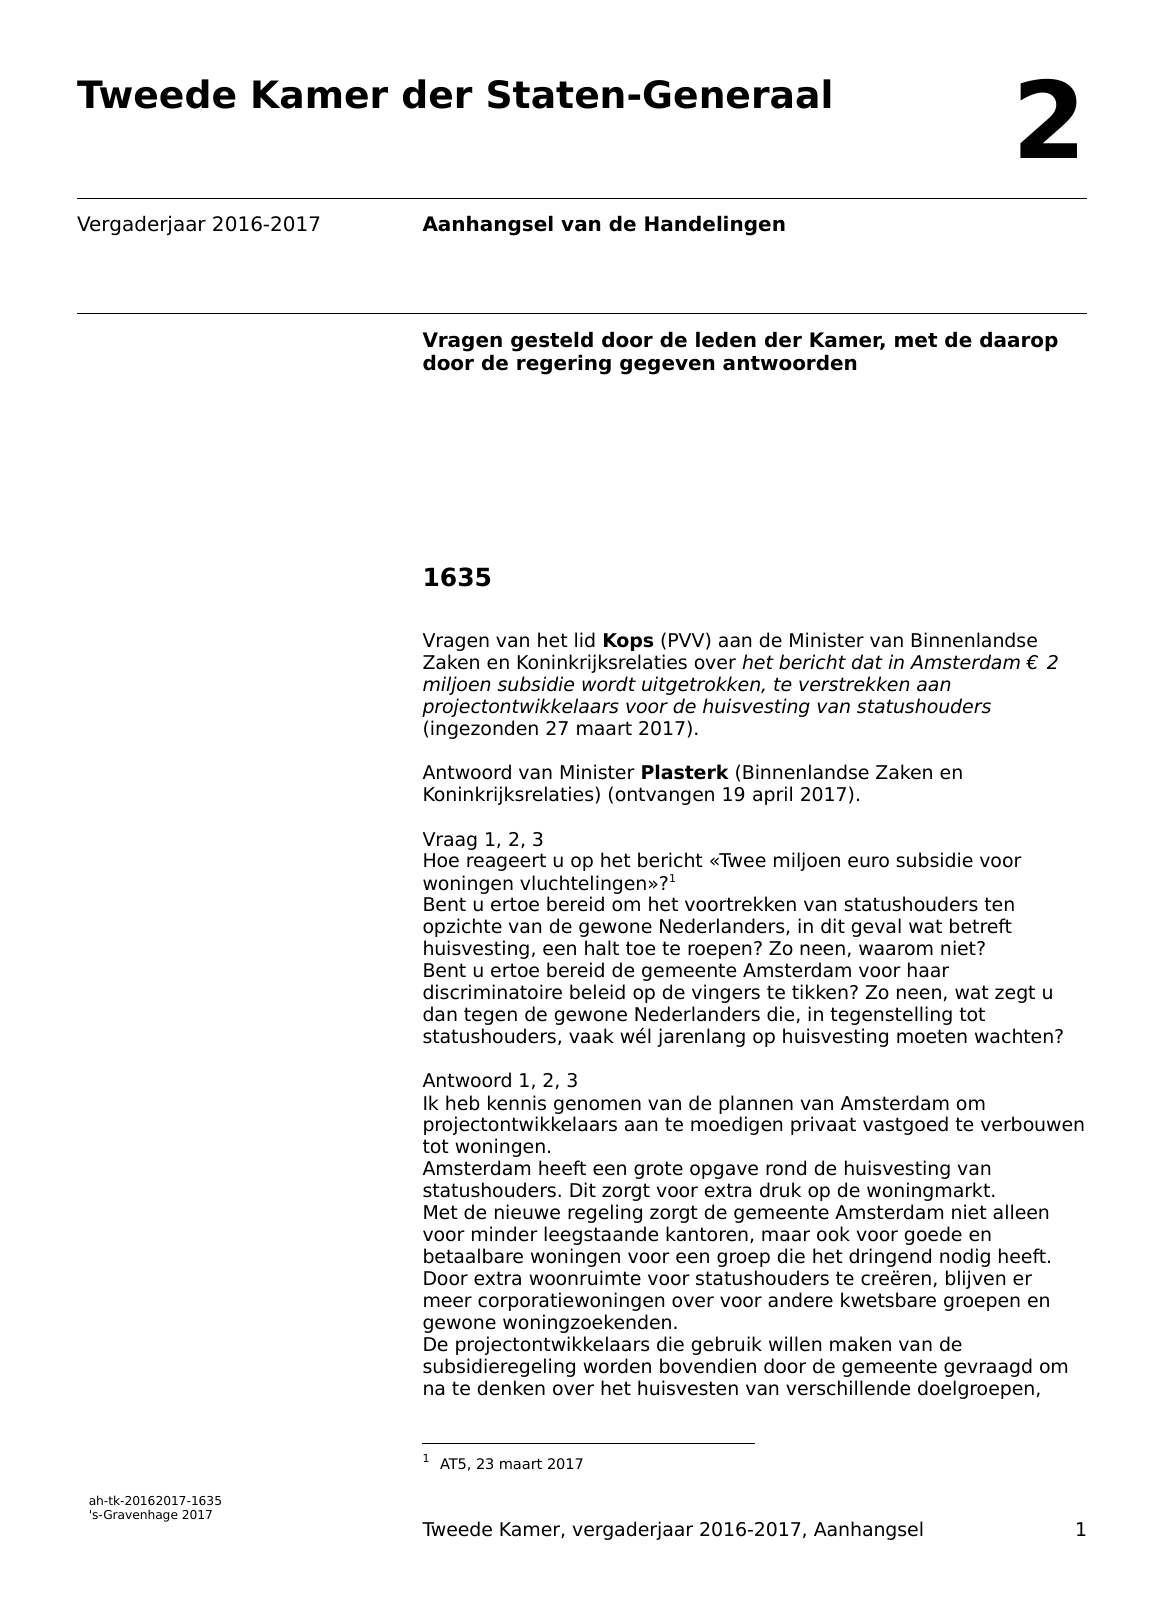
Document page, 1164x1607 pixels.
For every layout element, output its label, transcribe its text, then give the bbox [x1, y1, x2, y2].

text Vragen van het lid Kops (PVV) aan de Minister van Binnenlandse Zaken en Koninkrijksrelaties over het bericht dat in Amsterdam € 2 miljoen subsidie wordt uitgetrokken, te verstrekken aan projectontwikkelaars voor de huisvesting van statushouders (ingezonden 27 maart 2017). [422, 630, 1087, 740]
text Bent u ertoe bereid om het voortrekken van statushouders ten opzichte van de gewone Nederlanders, in dit geval wat betreft huisvesting, een halt toe te roepen? Zo neen, waarom niet? [422, 894, 1087, 960]
text Amsterdam heeft een grote opgave rond de huisvesting van statushouders. Dit zorgt voor extra druk op de woningmarkt. [422, 1158, 1087, 1202]
table_cell Aanhangsel van de Handelingen [422, 199, 1087, 313]
text Hoe reageert u op het bericht «Twee miljoen euro subsidie voor woningen vluchtelingen»? [422, 850, 1087, 894]
text Antwoord 1, 2, 3 [422, 1070, 1087, 1092]
table_cell Vergaderjaar 2016-2017 [77, 199, 422, 313]
text Met de nieuwe regeling zorgt de gemeente Amsterdam niet alleen voor minder leegstaande kantoren, maar ook voor goede en betaalbare woningen voor een groep die het dringend nodig heeft. Door extra woonruimte voor statushouders te creëren, blijven er meer corporatiewoningen over voor andere kwetsbare groepen en gewone woningzoekenden. [422, 1202, 1087, 1334]
text Ik heb kennis genomen van de plannen van Amsterdam om projectontwikkelaars aan te moedigen privaat vastgoed te verbouwen tot woningen. [422, 1092, 1087, 1158]
text Vraag 1, 2, 3 [422, 828, 1087, 850]
table_header 2 [886, 59, 1087, 198]
table_cell [77, 314, 422, 375]
text Bent u ertoe bereid de gemeente Amsterdam voor haar discriminatoire beleid op de vingers te tikken? Zo neen, wat zegt u dan tegen de gewone Nederlanders die, in tegenstelling tot statushouders, vaak wél jarenlang op huisvesting moeten wachten? [422, 960, 1087, 1048]
text 1635 [422, 563, 1087, 592]
text Antwoord van Minister Plasterk (Binnenlandse Zaken en Koninkrijksrelaties) (ontvangen 19 april 2017). [422, 762, 1087, 806]
text De projectontwikkelaars die gebruik willen maken van de subsidieregeling worden bovendien door de gemeente gevraagd om na te denken over het huisvesten van verschillende doelgroepen, [422, 1334, 1087, 1400]
text 's-Gravenhage 2017 [88, 1508, 323, 1522]
text AT5, 23 maart 2017 [422, 1452, 1087, 1474]
text ah-tk-20162017-1635 [88, 1494, 323, 1508]
table_header Tweede Kamer der Staten-Generaal [77, 59, 886, 198]
table_cell Vragen gesteld door de leden der Kamer, met de daarop door de regering gegeven antwoorden [422, 314, 1087, 375]
